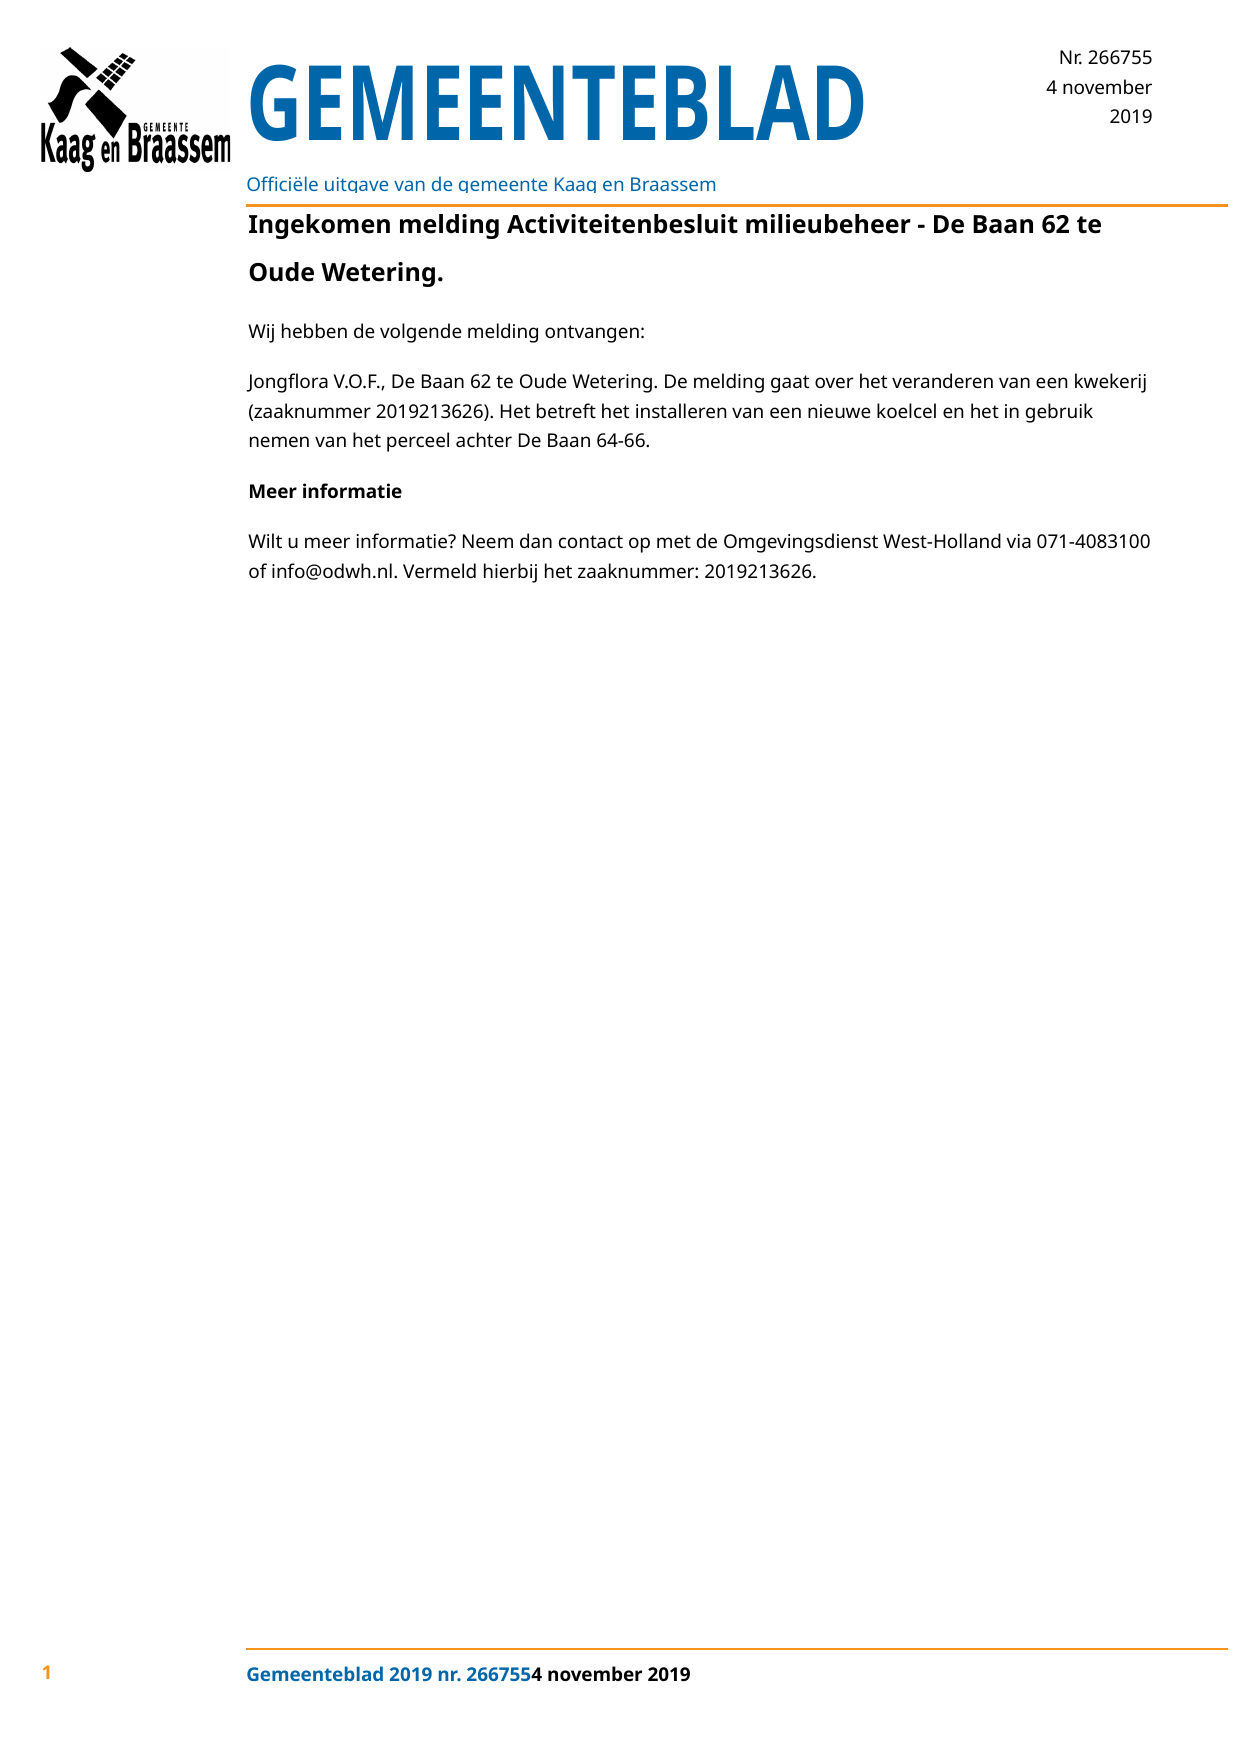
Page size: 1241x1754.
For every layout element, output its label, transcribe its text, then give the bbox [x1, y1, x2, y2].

text Ingekomen melding Activiteitenbesluit milieubeheer - De Baan 62 te Oude Wetering. [248, 207, 1152, 288]
text Wij hebben de volgende melding ontvangen: [248, 318, 1152, 344]
text Jongflora V.O.F., De Baan 62 te Oude Wetering. De melding gaat over het veranderen van een kwekerij (zaaknummer 2019213626). Het betreft het installeren van een nieuwe koelcel en het in gebruik nemen van het perceel achter De Baan 64-66. [248, 368, 1152, 453]
picture [41, 47, 231, 172]
text Wilt u meer informatie? Neem dan contact op met de Omgevingsdienst West-Holland via 071-4083100 of info@odwh.nl. Vermeld hierbij het zaaknummer: 2019213626. [248, 528, 1152, 584]
text Meer informatie [248, 478, 1152, 504]
